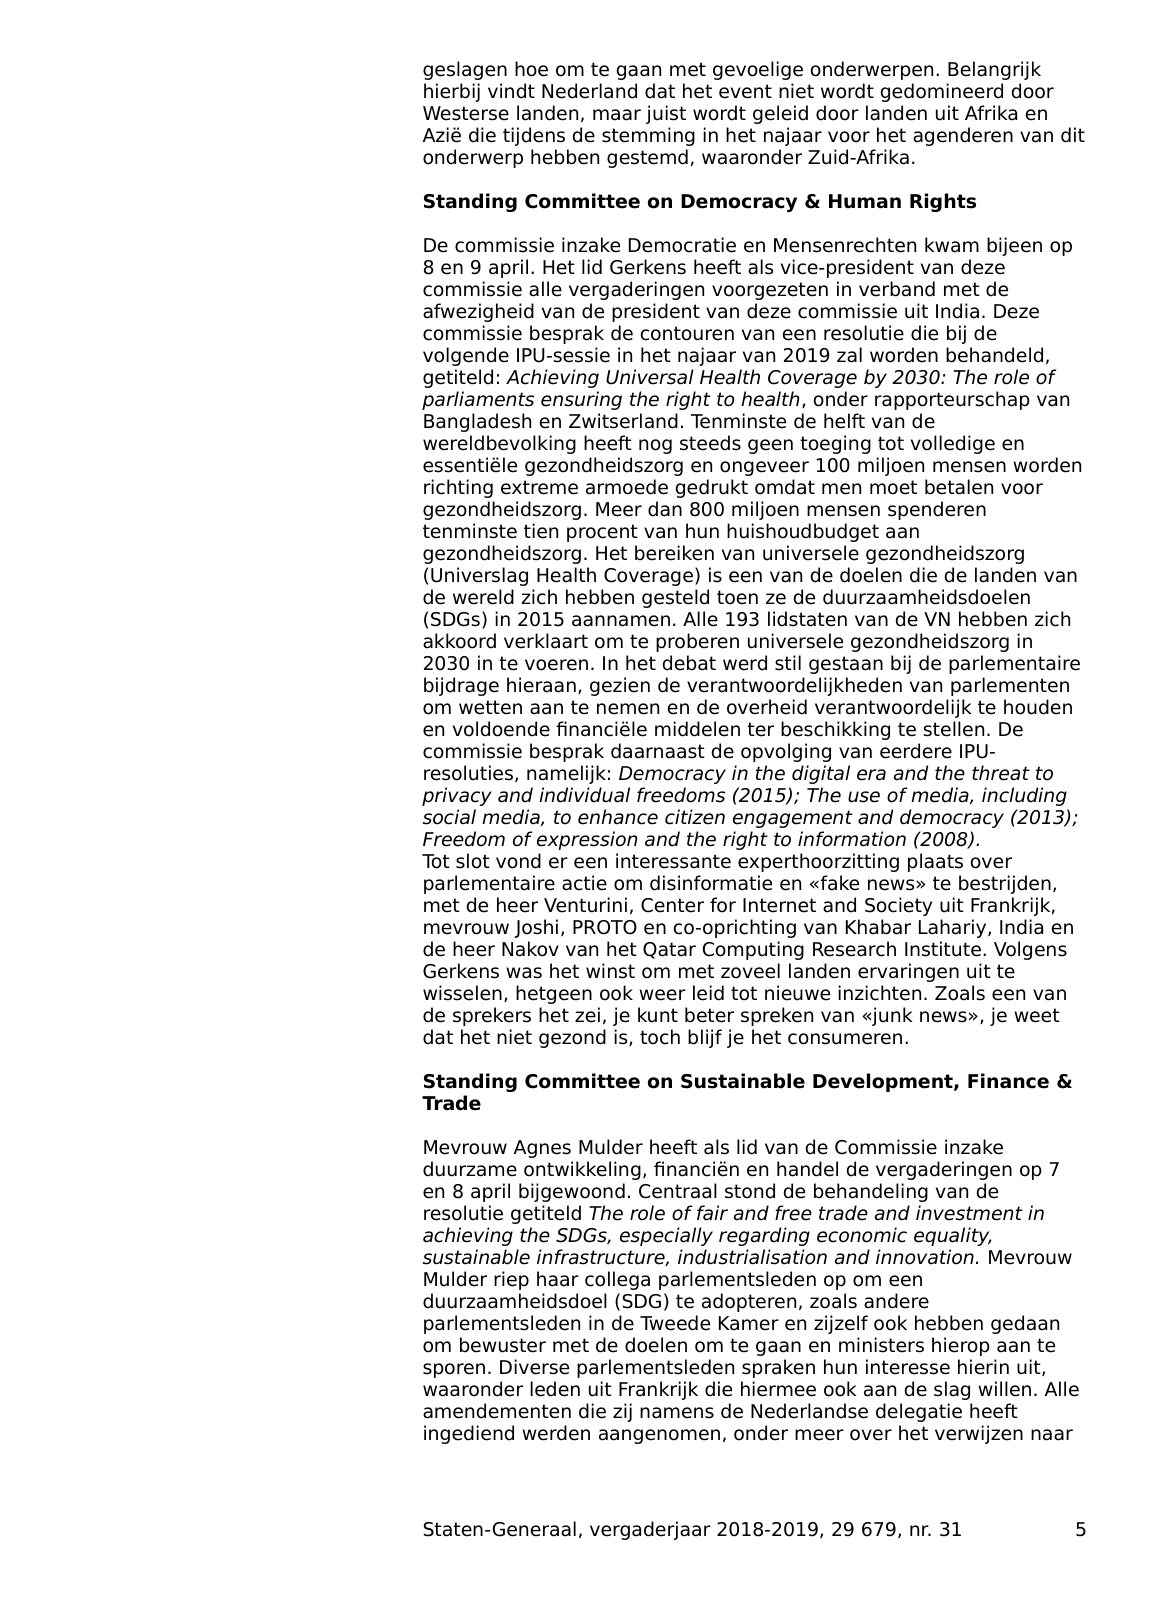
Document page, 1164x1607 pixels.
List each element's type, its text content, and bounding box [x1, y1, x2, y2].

subtitle Standing Committee on Sustainable Development, Finance & Trade [422, 1071, 1087, 1115]
subtitle Standing Committee on Democracy & Human Rights [422, 191, 1087, 213]
text De commissie inzake Democratie en Mensenrechten kwam bijeen op 8 en 9 april. Het lid Gerkens heeft als vice-president van deze commissie alle vergaderingen voorgezeten in verband met de afwezigheid van de president van deze commissie uit India. Deze commissie besprak de contouren van een resolutie die bij de volgende IPU-sessie in het najaar van 2019 zal worden behandeld, getiteld: Achieving Universal Health Coverage by 2030: The role of parliaments ensuring the right to health, onder rapporteurschap van Bangladesh en Zwitserland. Tenminste de helft van de wereldbevolking heeft nog steeds geen toeging tot volledige en essentiële gezondheidszorg en ongeveer 100 miljoen mensen worden richting extreme armoede gedrukt omdat men moet betalen voor gezondheidszorg. Meer dan 800 miljoen mensen spenderen tenminste tien procent van hun huishoudbudget aan gezondheidszorg. Het bereiken van universele gezondheidszorg (Universlag Health Coverage) is een van de doelen die de landen van de wereld zich hebben gesteld toen ze de duurzaamheidsdoelen (SDGs) in 2015 aannamen. Alle 193 lidstaten van de VN hebben zich akkoord verklaart om te proberen universele gezondheidszorg in 2030 in te voeren. In het debat werd stil gestaan bij de parlementaire bijdrage hieraan, gezien de verantwoordelijkheden van parlementen om wetten aan te nemen en de overheid verantwoordelijk te houden en voldoende financiële middelen ter beschikking te stellen. De commissie besprak daarnaast de opvolging van eerdere IPU-resoluties, namelijk: Democracy in the digital era and the threat to privacy and individual freedoms (2015); The use of media, including social media, to enhance citizen engagement and democracy (2013); Freedom of expression and the right to information (2008). [422, 235, 1087, 851]
text geslagen hoe om te gaan met gevoelige onderwerpen. Belangrijk hierbij vindt Nederland dat het event niet wordt gedomineerd door Westerse landen, maar juist wordt geleid door landen uit Afrika en Azië die tijdens de stemming in het najaar voor het agenderen van dit onderwerp hebben gestemd, waaronder Zuid-Afrika. [422, 59, 1087, 169]
text Mevrouw Agnes Mulder heeft als lid van de Commissie inzake duurzame ontwikkeling, financiën en handel de vergaderingen op 7 en 8 april bijgewoond. Centraal stond de behandeling van de resolutie getiteld The role of fair and free trade and investment in achieving the SDGs, especially regarding economic equality, sustainable infrastructure, industrialisation and innovation. Mevrouw Mulder riep haar collega parlementsleden op om een duurzaamheidsdoel (SDG) te adopteren, zoals andere parlementsleden in de Tweede Kamer en zijzelf ook hebben gedaan om bewuster met de doelen om te gaan en ministers hierop aan te sporen. Diverse parlementsleden spraken hun interesse hierin uit, waaronder leden uit Frankrijk die hiermee ook aan de slag willen. Alle amendementen die zij namens de Nederlandse delegatie heeft ingediend werden aangenomen, onder meer over het verwijzen naar [422, 1137, 1087, 1444]
text Tot slot vond er een interessante experthoorzitting plaats over parlementaire actie om disinformatie en «fake news» te bestrijden, met de heer Venturini, Center for Internet and Society uit Frankrijk, mevrouw Joshi, PROTO en co-oprichting van Khabar Lahariy, India en de heer Nakov van het Qatar Computing Research Institute. Volgens Gerkens was het winst om met zoveel landen ervaringen uit te wisselen, hetgeen ook weer leid tot nieuwe inzichten. Zoals een van de sprekers het zei, je kunt beter spreken van «junk news», je weet dat het niet gezond is, toch blijf je het consumeren. [422, 851, 1087, 1048]
